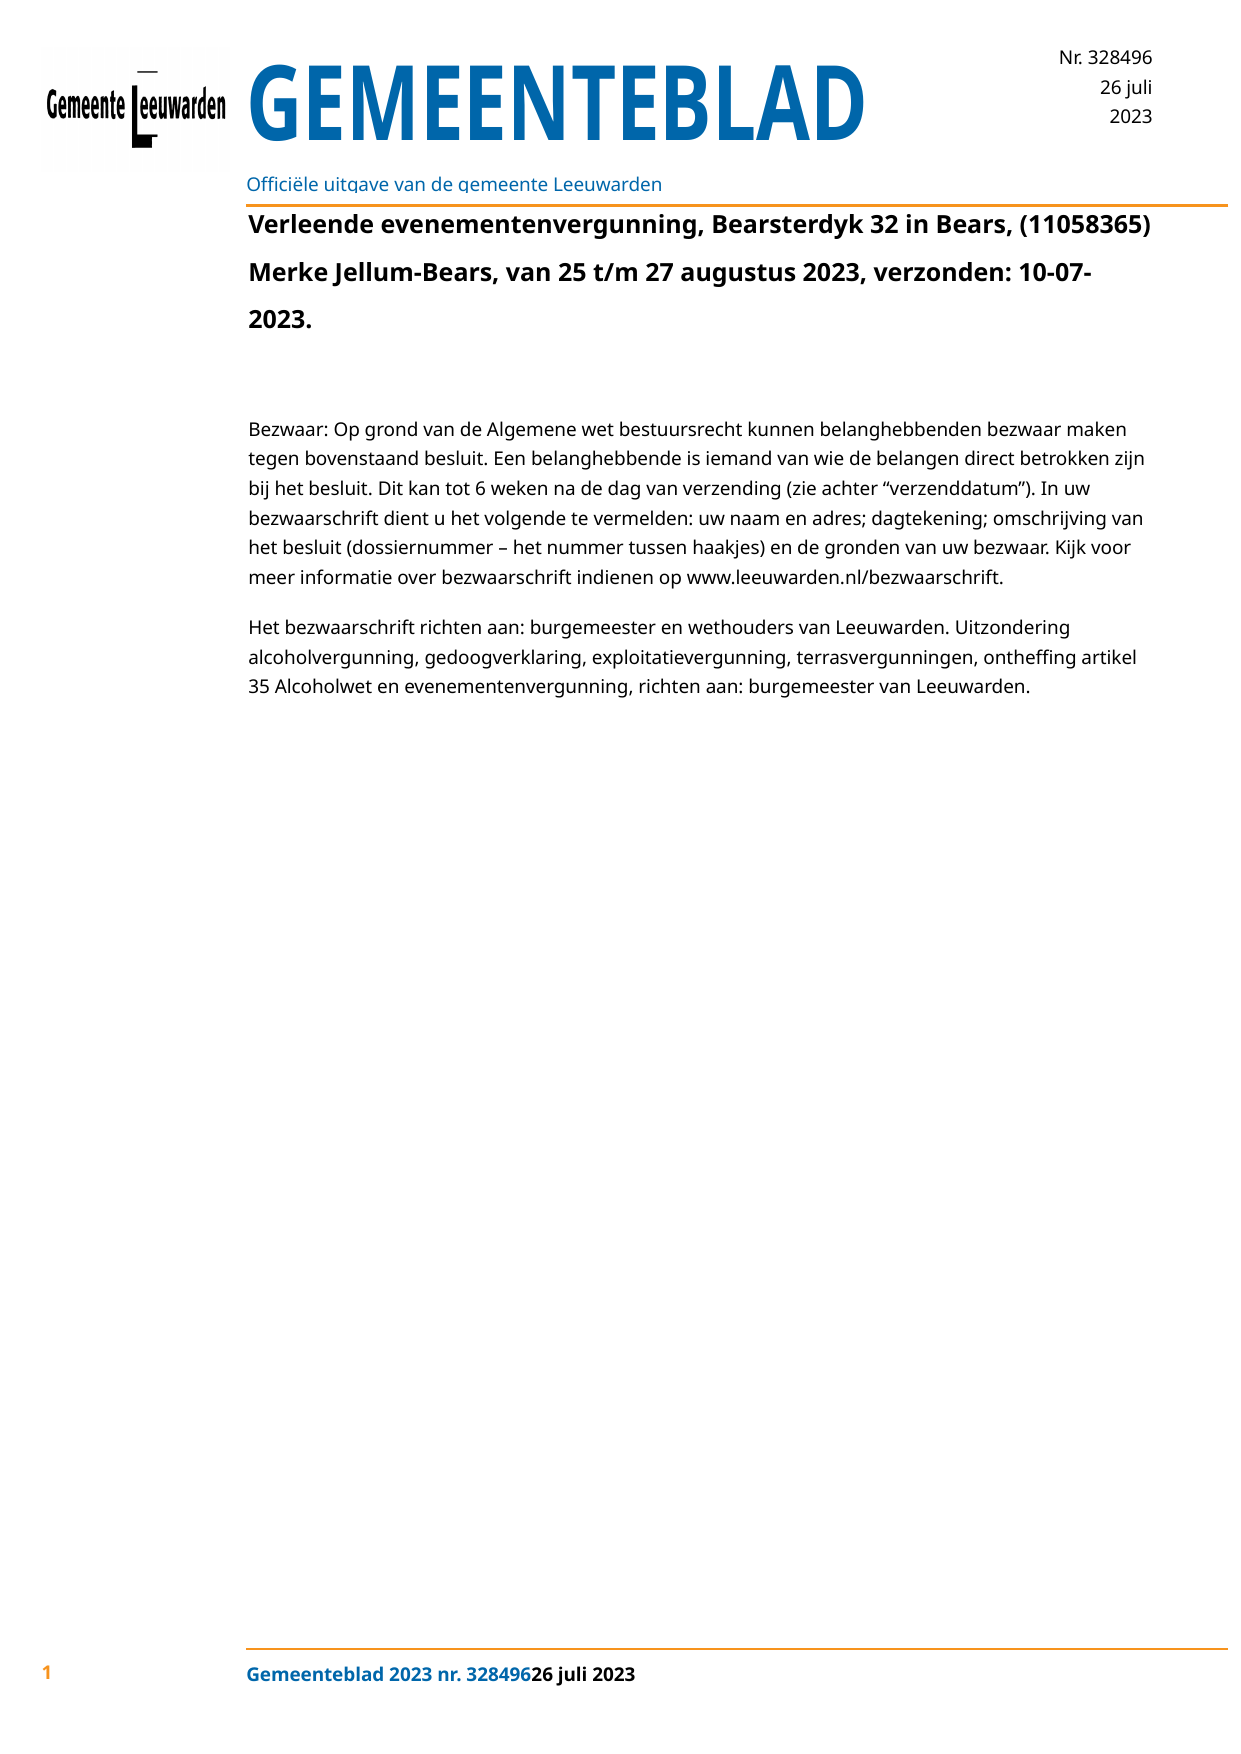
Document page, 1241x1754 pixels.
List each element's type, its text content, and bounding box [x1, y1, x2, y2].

text Bezwaar: Op grond van de Algemene wet bestuursrecht kunnen belanghebbenden bezwaar maken tegen bovenstaand besluit. Een belanghebbende is iemand van wie de belangen direct betrokken zijn bij het besluit. Dit kan tot 6 weken na de dag van verzending (zie achter “verzenddatum”). In uw bezwaarschrift dient u het volgende te vermelden: uw naam en adres; dagtekening; omschrijving van het besluit (dossiernummer – het nummer tussen haakjes) en de gronden van uw bezwaar. Kijk voor meer informatie over bezwaarschrift indienen op www.leeuwarden.nl/bezwaarschrift. [248, 416, 1152, 589]
picture [41, 47, 231, 172]
text Verleende evenementenvergunning, Bearsterdyk 32 in Bears, (11058365) Merke Jellum-Bears, van 25 t/m 27 augustus 2023, verzonden: 10-07-2023. [248, 207, 1152, 336]
text Het bezwaarschrift richten aan: burgemeester en wethouders van Leeuwarden. Uitzondering alcoholvergunning, gedoogverklaring, exploitatievergunning, terrasvergunningen, ontheffing artikel 35 Alcoholwet en evenementenvergunning, richten aan: burgemeester van Leeuwarden. [248, 614, 1152, 699]
